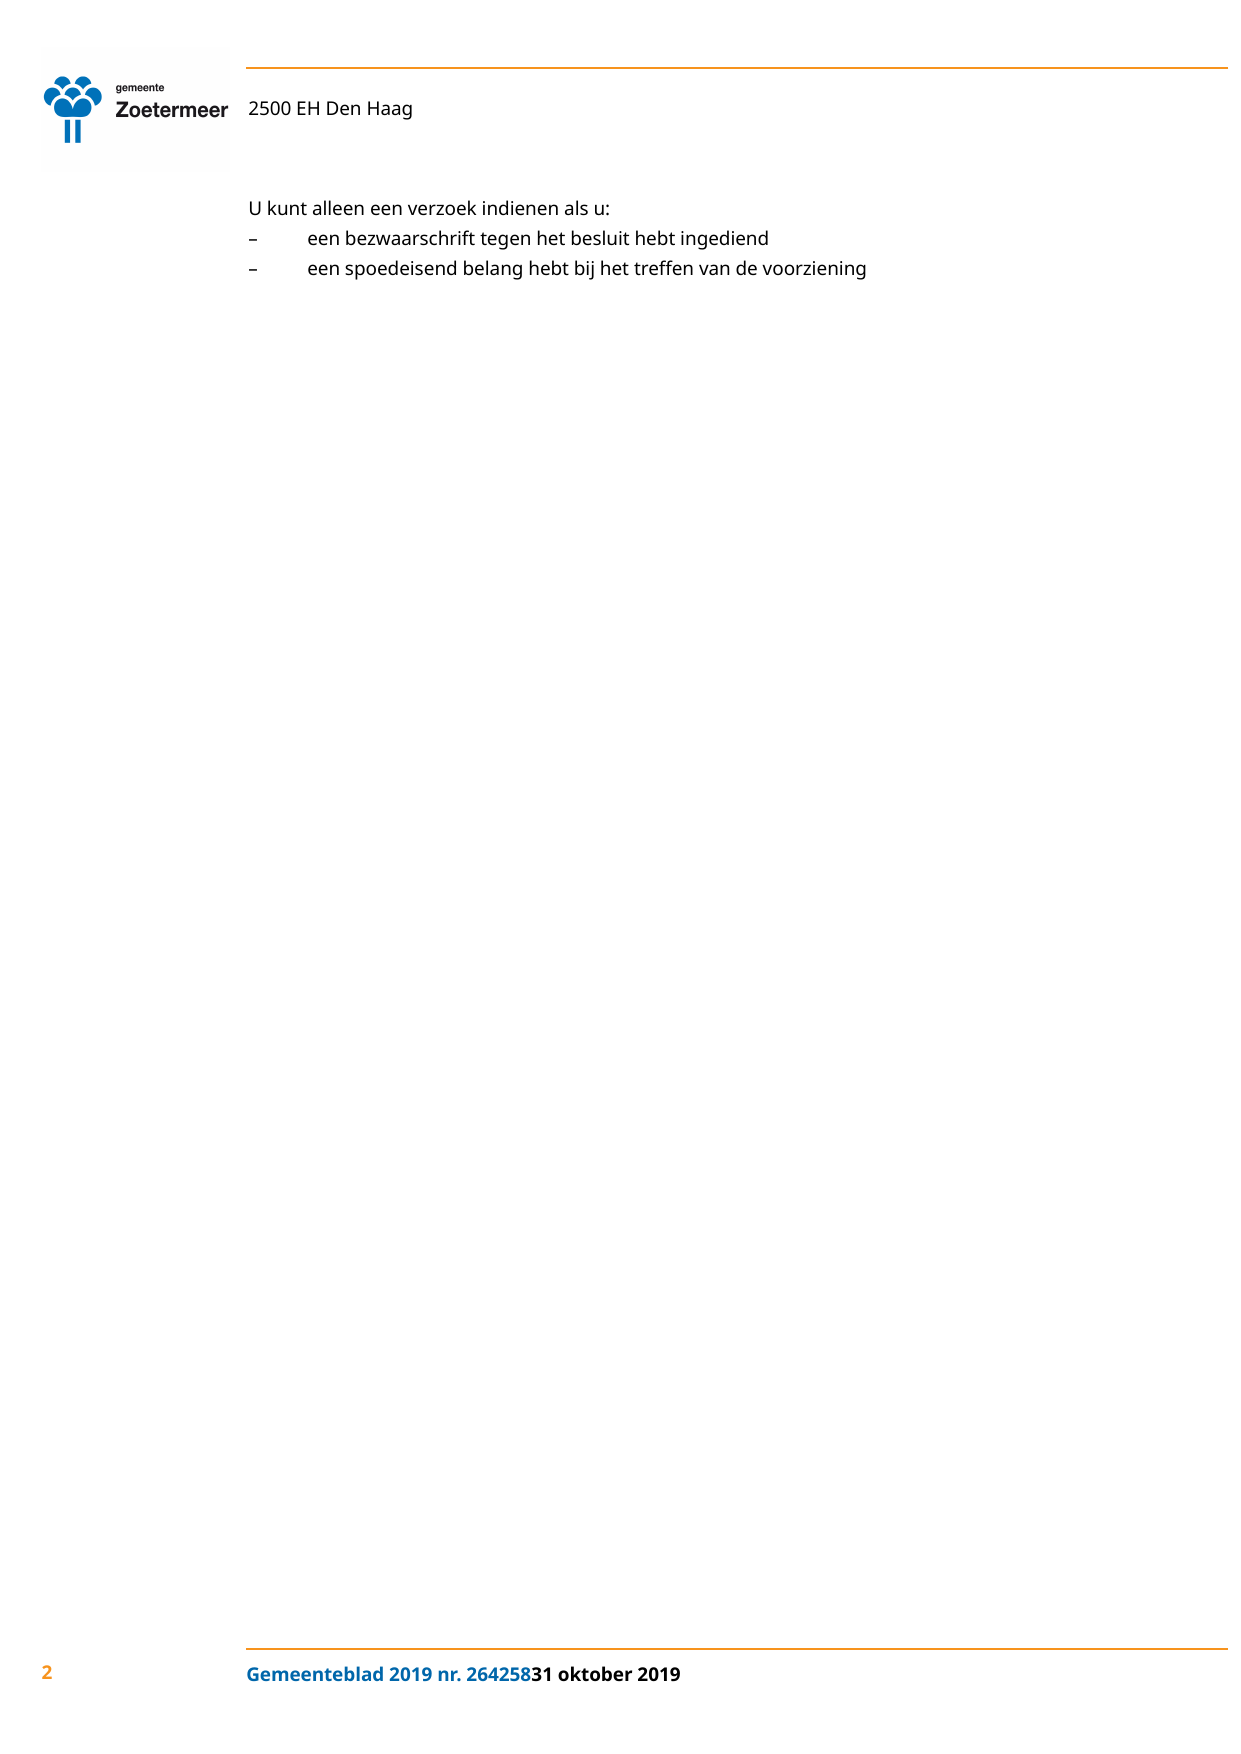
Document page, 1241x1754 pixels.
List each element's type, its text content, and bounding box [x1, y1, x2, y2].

text U kunt alleen een verzoek indienen als u: [248, 196, 1152, 221]
picture [41, 47, 231, 172]
list een bezwaarschrift tegen het besluit hebt ingediend [248, 225, 1152, 251]
list een spoedeisend belang hebt bij het treffen van de voorziening [248, 255, 1152, 281]
text 2500 EH Den Haag [248, 95, 1152, 121]
